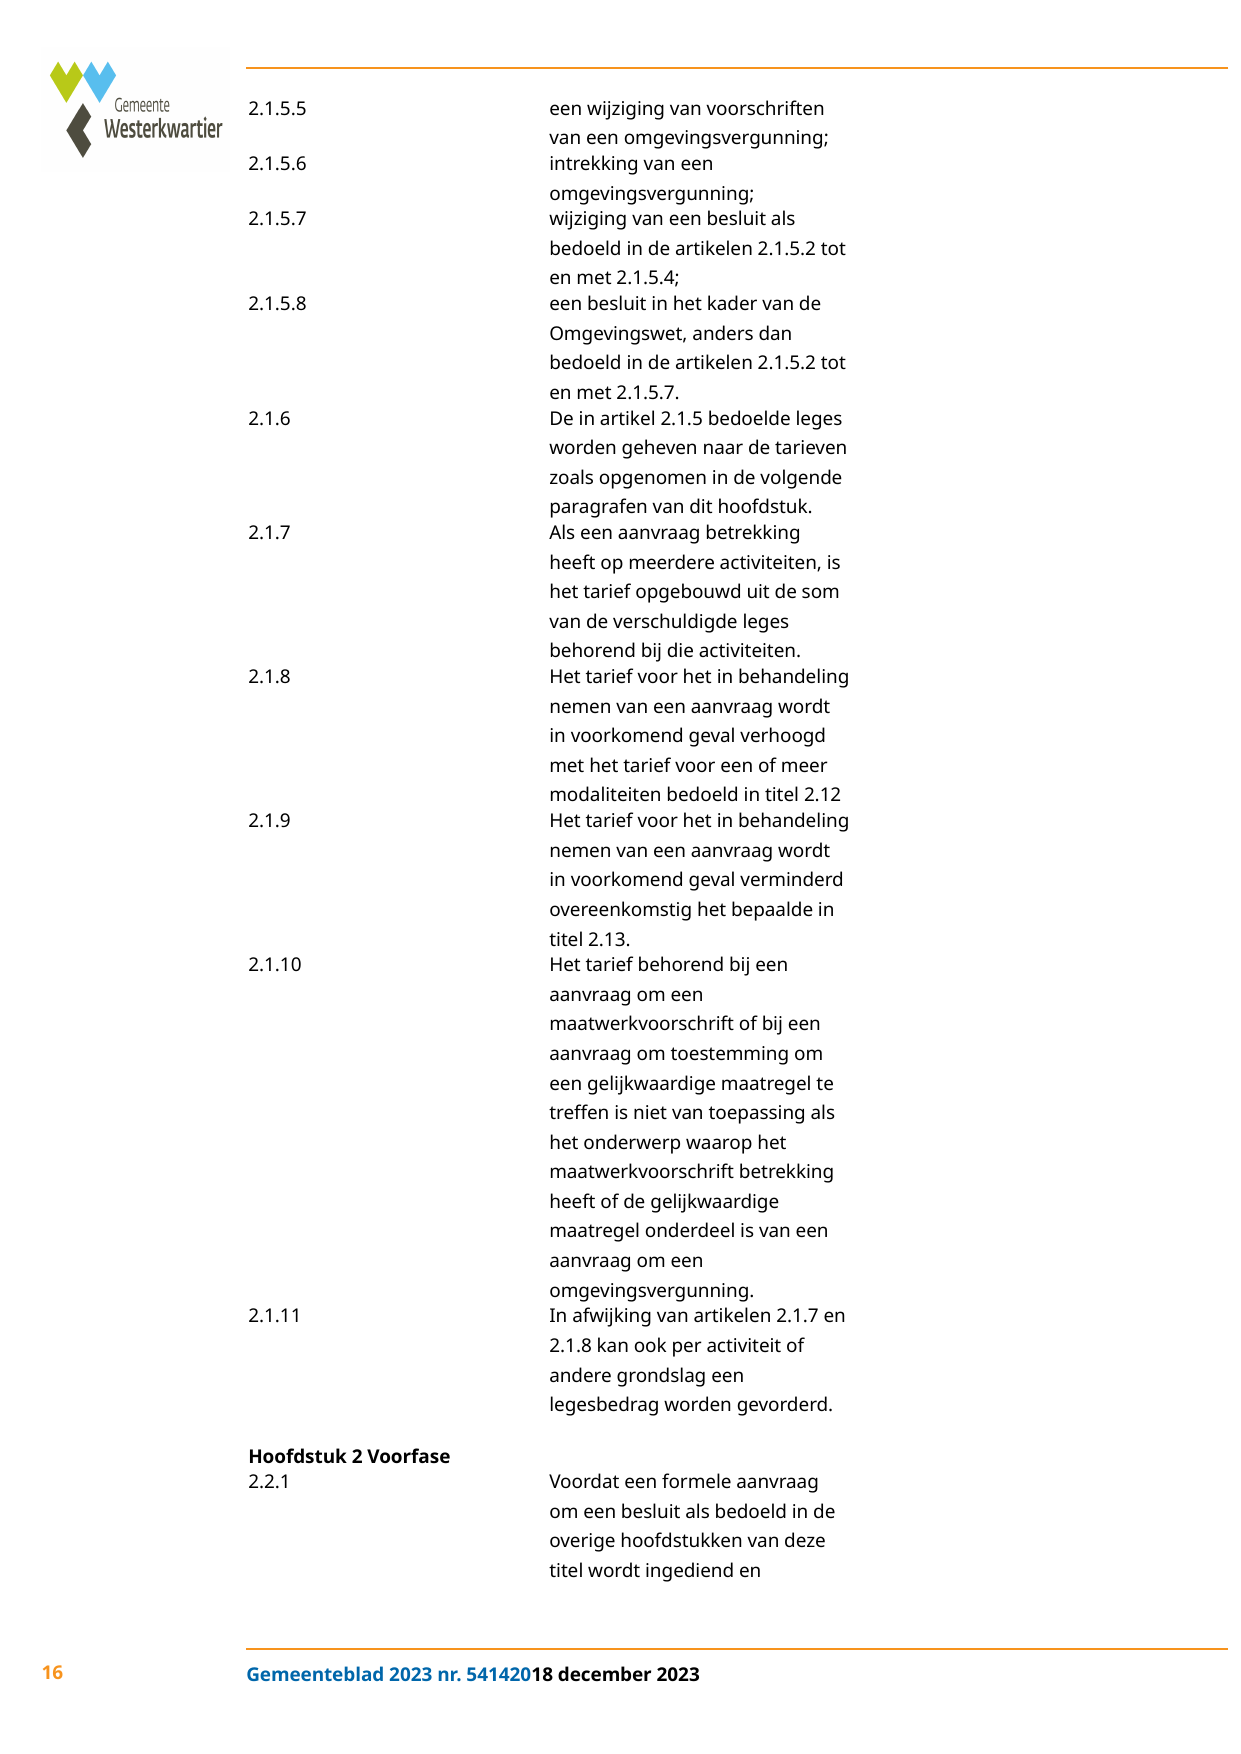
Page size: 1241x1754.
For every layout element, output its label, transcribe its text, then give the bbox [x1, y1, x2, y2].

table_cell [850, 663, 1152, 807]
table_cell [850, 405, 1152, 519]
table_cell [850, 95, 1152, 150]
table_cell Het tarief voor het in behandeling nemen van een aanvraag wordt in voorkomend geval verhoogd met het tarief voor een of meer modaliteiten bedoeld in titel 2.12 [549, 663, 850, 807]
table_cell Als een aanvraag betrekking heeft op meerdere activiteiten, is het tarief opgebouwd uit de som van de verschuldigde leges behorend bij die activiteiten. [549, 519, 850, 663]
table_cell De in artikel 2.1.5 bedoelde leges worden geheven naar de tarieven zoals opgenomen in de volgende paragrafen van dit hoofdstuk. [549, 405, 850, 519]
table_cell wijziging van een besluit als bedoeld in de artikelen 2.1.5.2 tot en met 2.1.5.4; [549, 205, 850, 290]
table_cell 2.1.5.5 [248, 95, 549, 150]
table_cell Hoofdstuk 2 Voorfase [248, 1443, 850, 1468]
table_cell 2.1.5.8 [248, 290, 549, 405]
table_cell [850, 1443, 1152, 1468]
table_cell [549, 1417, 850, 1443]
table_cell [850, 808, 1152, 951]
table_cell intrekking van een omgevingsvergunning; [549, 150, 850, 205]
table_cell [850, 1469, 1152, 1583]
table_cell 2.1.6 [248, 405, 549, 519]
table_cell een wijziging van voorschriften van een omgevingsvergunning; [549, 95, 850, 150]
table_cell [850, 205, 1152, 290]
table_cell [850, 519, 1152, 663]
table_cell een besluit in het kader van de Omgevingswet, anders dan bedoeld in de artikelen 2.1.5.2 tot en met 2.1.5.7. [549, 290, 850, 405]
table_cell 2.1.5.6 [248, 150, 549, 205]
table_cell 2.1.9 [248, 808, 549, 951]
table_cell 2.1.11 [248, 1303, 549, 1417]
table_cell 2.1.8 [248, 663, 549, 807]
table_cell 2.1.5.7 [248, 205, 549, 290]
table_cell 2.1.10 [248, 951, 549, 1303]
table_cell Voordat een formele aanvraag om een besluit als bedoeld in de overige hoofdstukken van deze titel wordt ingediend en [549, 1469, 850, 1583]
table_cell 2.1.7 [248, 519, 549, 663]
table_cell [248, 1417, 549, 1443]
table_cell [850, 290, 1152, 405]
table_cell [850, 1303, 1152, 1417]
table_cell [850, 951, 1152, 1303]
picture [41, 47, 231, 172]
table_cell Het tarief voor het in behandeling nemen van een aanvraag wordt in voorkomend geval verminderd overeenkomstig het bepaalde in titel 2.13. [549, 808, 850, 951]
table_cell 2.2.1 [248, 1469, 549, 1583]
table_cell [850, 1417, 1152, 1443]
table_cell Het tarief behorend bij een aanvraag om een maatwerkvoorschrift of bij een aanvraag om toestemming om een gelijkwaardige maatregel te treffen is niet van toepassing als het onderwerp waarop het maatwerkvoorschrift betrekking heeft of de gelijkwaardige maatregel onderdeel is van een aanvraag om een omgevingsvergunning. [549, 951, 850, 1303]
table_cell In afwijking van artikelen 2.1.7 en 2.1.8 kan ook per activiteit of andere grondslag een legesbedrag worden gevorderd. [549, 1303, 850, 1417]
table_cell [850, 150, 1152, 205]
